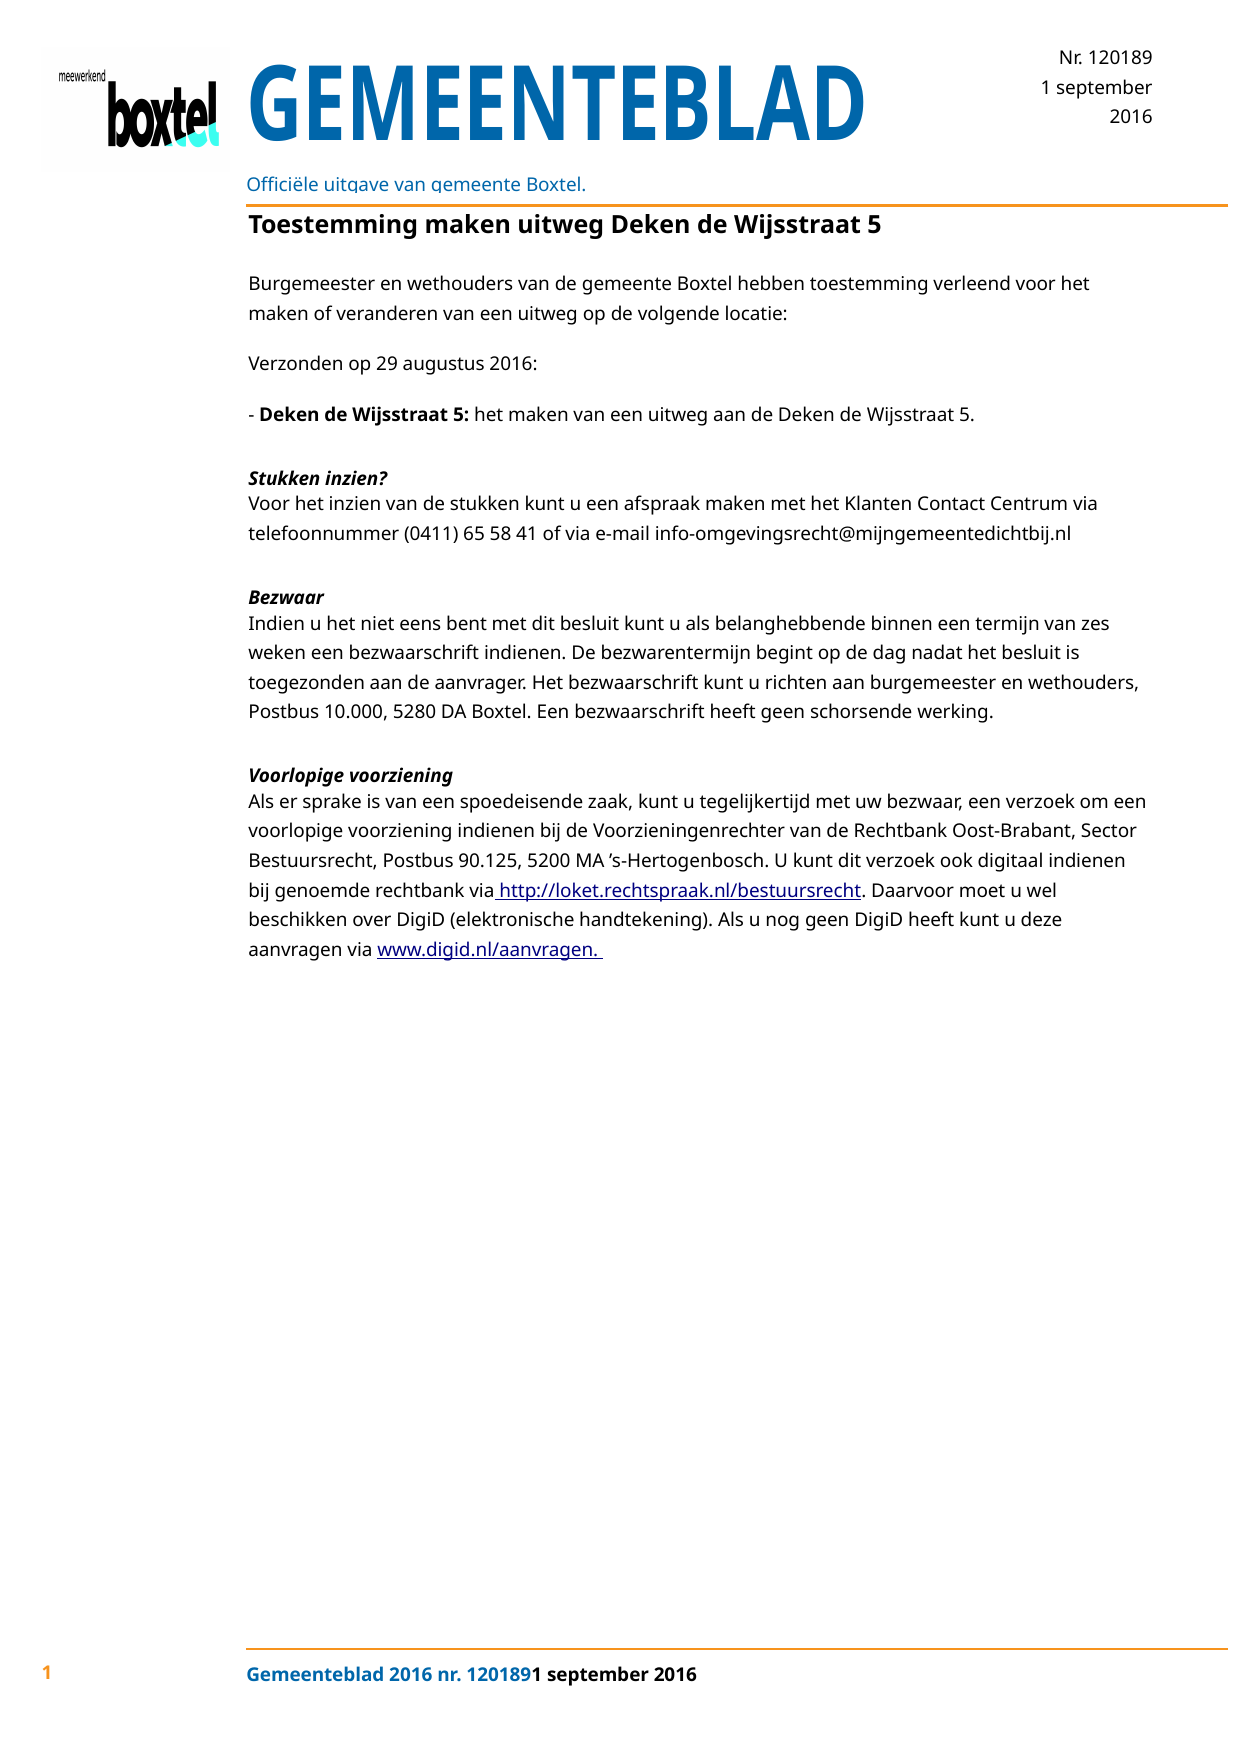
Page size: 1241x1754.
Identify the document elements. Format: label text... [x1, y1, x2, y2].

text Toestemming maken uitweg Deken de Wijsstraat 5 [248, 207, 1152, 241]
text Indien u het niet eens bent met dit besluit kunt u als belanghebbende binnen een termijn van zes weken een bezwaarschrift indienen. De bezwarentermijn begint op de dag nadat het besluit is toegezonden aan de aanvrager. Het bezwaarschrift kunt u richten aan burgemeester en wethouders, Postbus 10.000, 5280 DA Boxtel. Een bezwaarschrift heeft geen schorsende werking. [248, 610, 1152, 724]
text Voor het inzien van de stukken kunt u een afspraak maken met het Klanten Contact Centrum via telefoonnummer (0411) 65 58 41 of via e-mail info-omgevingsrecht@mijngemeentedichtbij.nl [248, 490, 1152, 546]
picture [41, 47, 231, 172]
text Stukken inzien? [248, 465, 1152, 490]
text Bezwaar [248, 584, 1152, 610]
text Als er sprake is van een spoedeisende zaak, kunt u tegelijkertijd met uw bezwaar, een verzoek om een voorlopige voorziening indienen bij de Voorzieningenrechter van de Rechtbank Oost-Brabant, Sector Bestuursrecht, Postbus 90.125, 5200 MA ’s-Hertogenbosch. U kunt dit verzoek ook digitaal indienen bij genoemde rechtbank via http://loket.rechtspraak.nl/bestuursrecht. Daarvoor moet u wel beschikken over DigiD (elektronische handtekening). Als u nog geen DigiD heeft kunt u deze aanvragen via www.digid.nl/aanvragen. [248, 788, 1152, 962]
text Verzonden op 29 augustus 2016: [248, 350, 1152, 376]
text - Deken de Wijsstraat 5: het maken van een uitweg aan de Deken de Wijsstraat 5. [248, 401, 1152, 426]
text Voorlopige voorziening [248, 762, 1152, 788]
text Burgemeester en wethouders van de gemeente Boxtel hebben toestemming verleend voor het maken of veranderen van een uitweg op de volgende locatie: [248, 270, 1152, 326]
